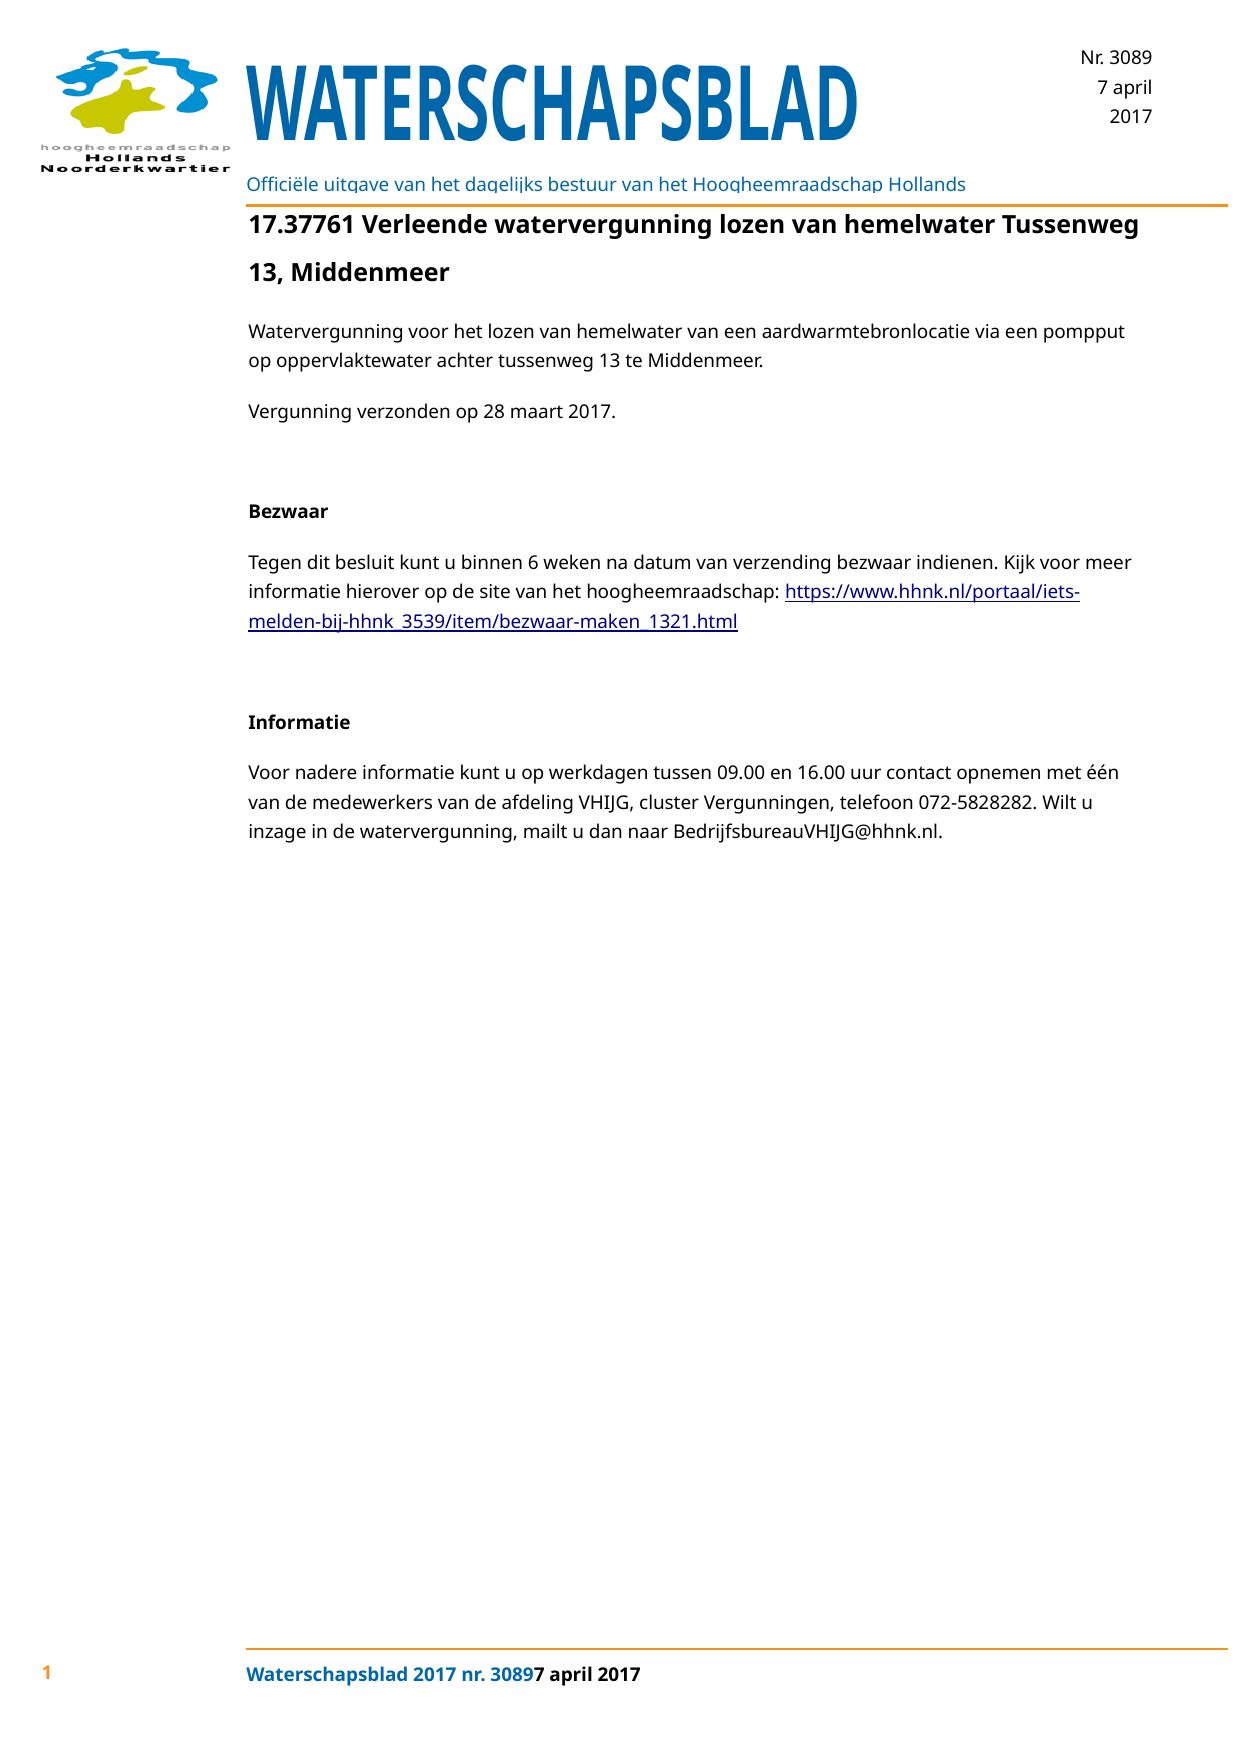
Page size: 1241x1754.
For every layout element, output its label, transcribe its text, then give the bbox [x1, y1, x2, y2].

text Bezwaar [248, 499, 1152, 524]
text Tegen dit besluit kunt u binnen 6 weken na datum van verzending bezwaar indienen. Kijk voor meer informatie hierover op de site van het hoogheemraadschap: https://www.hhnk.nl/portaal/iets-melden-bij-hhnk_3539/item/bezwaar-maken_1321.html [248, 549, 1152, 634]
text Voor nadere informatie kunt u op werkdagen tussen 09.00 en 16.00 uur contact opnemen met één van de medewerkers van de afdeling VHIJG, cluster Vergunningen, telefoon 072-5828282. Wilt u inzage in de watervergunning, mailt u dan naar BedrijfsbureauVHIJG@hhnk.nl. [248, 759, 1152, 844]
text Informatie [248, 709, 1152, 735]
picture [41, 47, 231, 172]
text Vergunning verzonden op 28 maart 2017. [248, 398, 1152, 424]
text 17.37761 Verleende watervergunning lozen van hemelwater Tussenweg 13, Middenmeer [248, 207, 1152, 288]
text Watervergunning voor het lozen van hemelwater van een aardwarmtebronlocatie via een pompput op oppervlaktewater achter tussenweg 13 te Middenmeer. [248, 318, 1152, 373]
